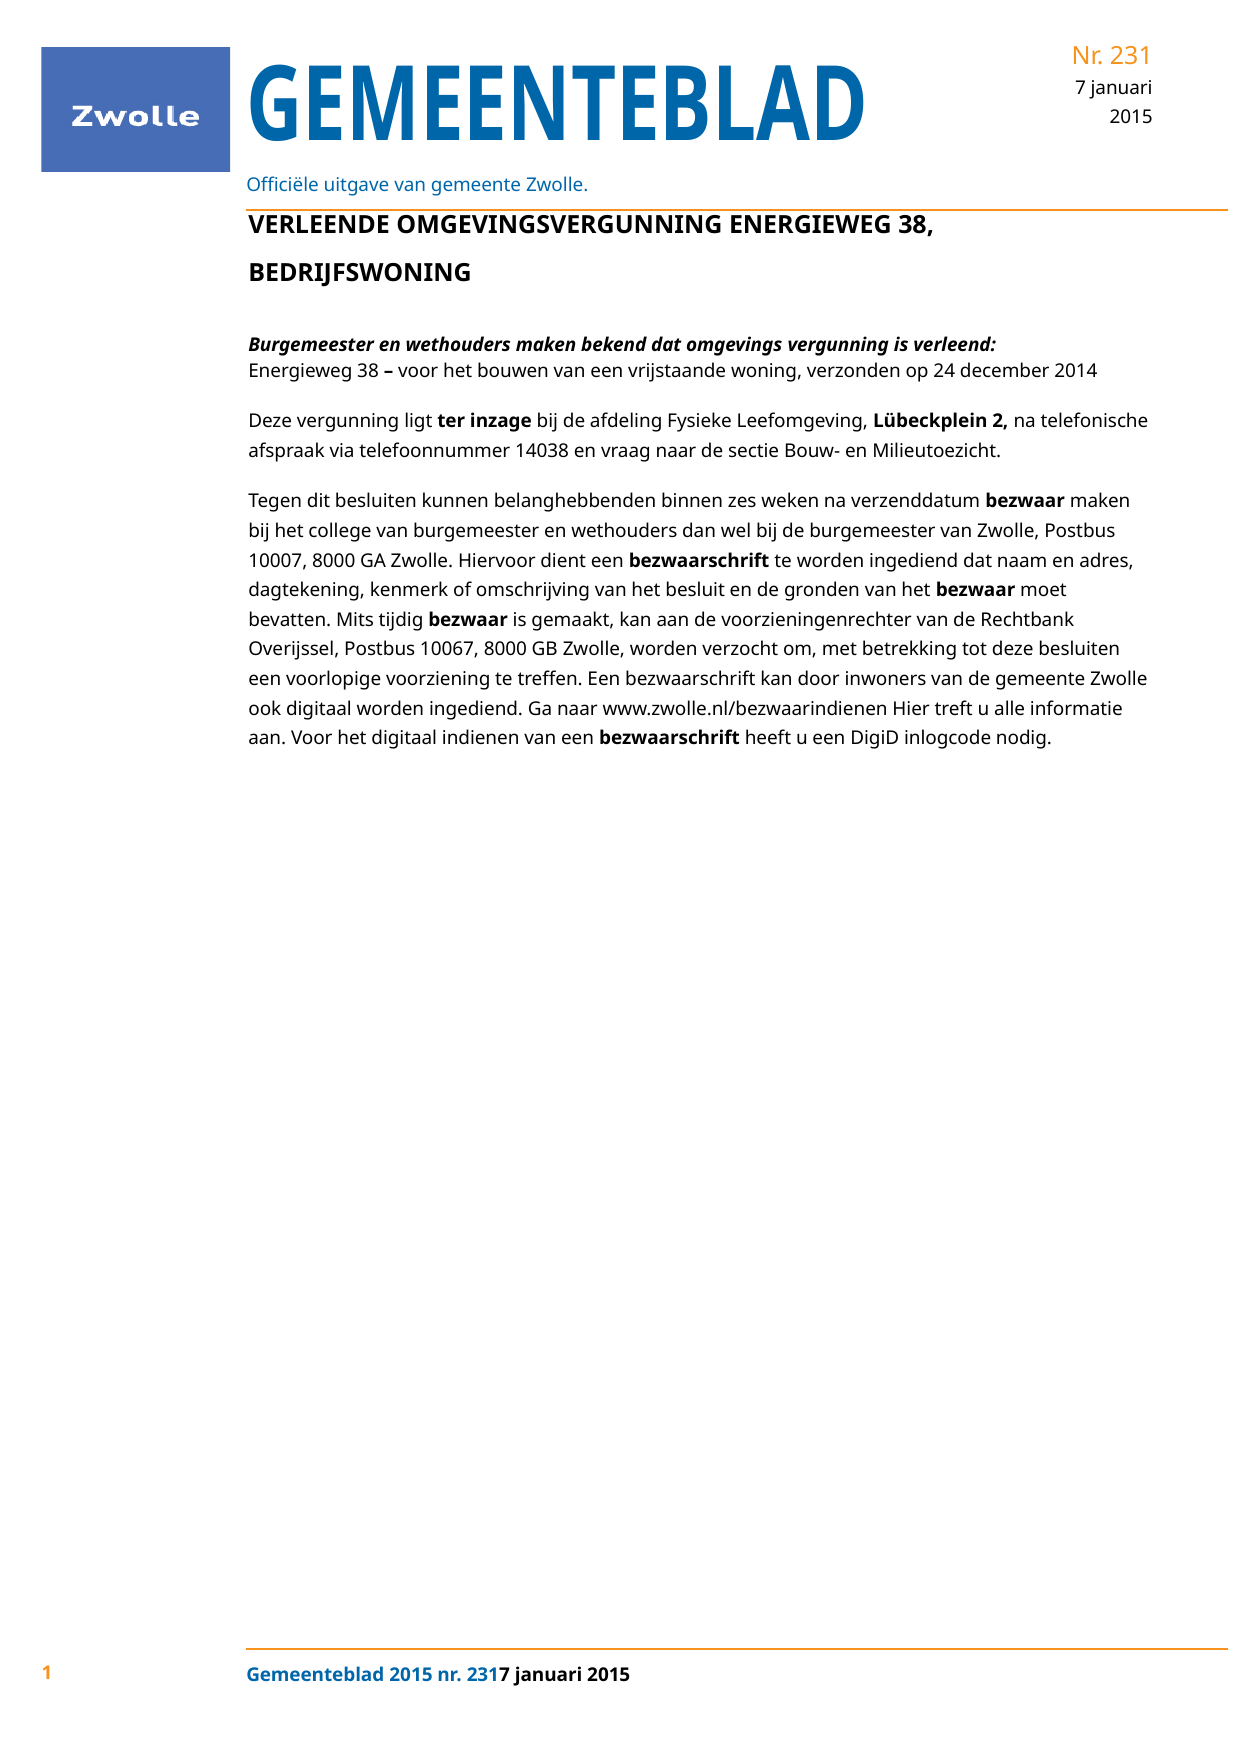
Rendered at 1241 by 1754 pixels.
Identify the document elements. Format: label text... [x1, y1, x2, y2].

text Burgemeester en wethouders maken bekend dat omgevings vergunning is verleend: [248, 331, 1152, 357]
text Energieweg 38 – voor het bouwen van een vrijstaande woning, verzonden op 24 december 2014 [248, 357, 1152, 383]
text Deze vergunning ligt ter inzage bij de afdeling Fysieke Leefomgeving, Lübeckplein 2, na telefonische afspraak via telefoonnummer 14038 en vraag naar de sectie Bouw- en Milieutoezicht. [248, 408, 1152, 463]
picture [41, 47, 231, 172]
text VERLEENDE OMGEVINGSVERGUNNING ENERGIEWEG 38, BEDRIJFSWONING [248, 211, 1152, 288]
text Tegen dit besluiten kunnen belanghebbenden binnen zes weken na verzenddatum bezwaar maken bij het college van burgemeester en wethouders dan wel bij de burgemeester van Zwolle, Postbus 10007, 8000 GA Zwolle. Hiervoor dient een bezwaarschrift te worden ingediend dat naam en adres, dagtekening, kenmerk of omschrijving van het besluit en de gronden van het bezwaar moet bevatten. Mits tijdig bezwaar is gemaakt, kan aan de voorzieningenrechter van de Rechtbank Overijssel, Postbus 10067, 8000 GB Zwolle, worden verzocht om, met betrekking tot deze besluiten een voorlopige voorziening te treffen. Een bezwaarschrift kan door inwoners van de gemeente Zwolle ook digitaal worden ingediend. Ga naar www.zwolle.nl/bezwaarindienen Hier treft u alle informatie aan. Voor het digitaal indienen van een bezwaarschrift heeft u een DigiD inlogcode nodig. [248, 488, 1152, 750]
